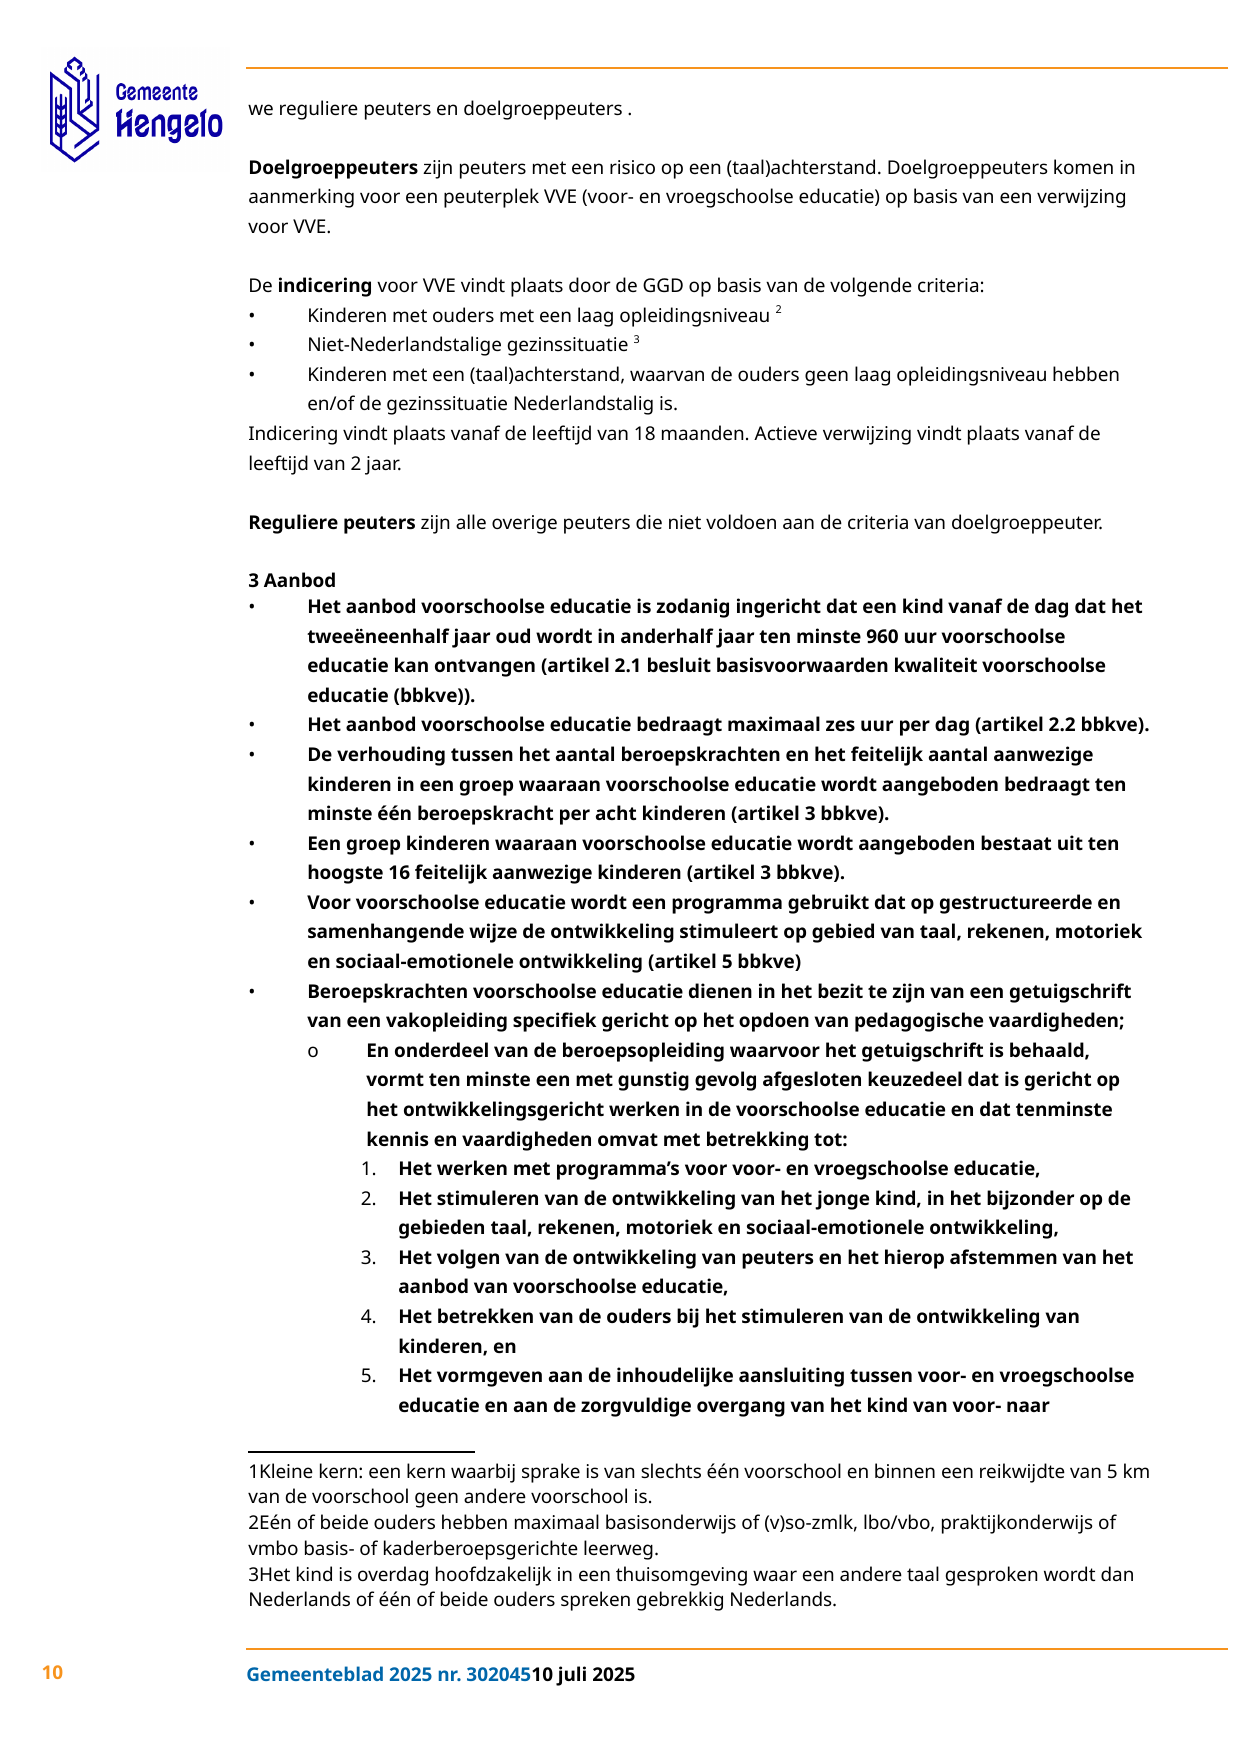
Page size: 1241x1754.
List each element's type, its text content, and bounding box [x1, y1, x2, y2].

picture [41, 47, 231, 172]
table_cell Het aanbod voorschoolse educatie is zodanig ingericht dat een kind vanaf de dag dat het tweeëneenhalf jaar oud wordt in anderhalf jaar ten minste 960 uur voorschoolse educatie kan ontvangen (artikel 2.1 besluit basisvoorwaarden kwaliteit voorschoolse educatie (bbkve)). Het aanbod voorschoolse educatie bedraagt maximaal zes uur per dag (artikel 2.2 bbkve). De verhouding tussen het aantal beroepskrachten en het feitelijk aantal aanwezige kinderen in een groep waaraan voorschoolse educatie wordt aangeboden bedraagt ten minste één beroepskracht per acht kinderen (artikel 3 bbkve). Een groep kinderen waaraan voorschoolse educatie wordt aangeboden bestaat uit ten hoogste 16 feitelijk aanwezige kinderen (artikel 3 bbkve). Voor voorschoolse educatie wordt een programma gebruikt dat op gestructureerde en samenhangende wijze de ontwikkeling stimuleert op gebied van taal, rekenen, motoriek en sociaal-emotionele ontwikkeling (artikel 5 bbkve) Beroepskrachten voorschoolse educatie dienen in het bezit te zijn van een getuigschrift van een vakopleiding specifiek gericht op het opdoen van pedagogische vaardigheden; En onderdeel van de beroepsopleiding waarvoor het getuigschrift is behaald, vormt ten minste een met gunstig gevolg afgesloten keuzedeel dat is gericht op het ontwikkelingsgericht werken in de voorschoolse educatie en dat tenminste kennis en vaardigheden omvat met betrekking tot: Het werken met programma’s voor voor- en vroegschoolse educatie, Het stimuleren van de ontwikkeling van het jonge kind, in het bijzonder op de gebieden taal, rekenen, motoriek en sociaal-emotionele ontwikkeling, Het volgen van de ontwikkeling van peuters en het hierop afstemmen van het aanbod van voorschoolse educatie, Het betrekken van de ouders bij het stimuleren van de ontwikkeling van kinderen, en Het vormgeven aan de inhoudelijke aansluiting tussen voor- en vroegschoolse educatie en aan de zorgvuldige overgang van het kind van voor- naar [248, 593, 1152, 1418]
table_cell we reguliere peuters en doelgroeppeuters . Doelgroeppeuters zijn peuters met een risico op een (taal)achterstand. Doelgroeppeuters komen in aanmerking voor een peuterplek VVE (voor- en vroegschoolse educatie) op basis van een verwijzing voor VVE. De indicering voor VVE vindt plaats door de GGD op basis van de volgende criteria: Kinderen met ouders met een laag opleidingsniveau Niet-Nederlandstalige gezinssituatie Kinderen met een (taal)achterstand, waarvan de ouders geen laag opleidingsniveau hebben en/of de gezinssituatie Nederlandstalig is. Indicering vindt plaats vanaf de leeftijd van 18 maanden. Actieve verwijzing vindt plaats vanaf de leeftijd van 2 jaar. Reguliere peuters zijn alle overige peuters die niet voldoen aan de criteria van doelgroeppeuter. [248, 95, 1152, 535]
table_header 3 Aanbod [248, 568, 1152, 593]
